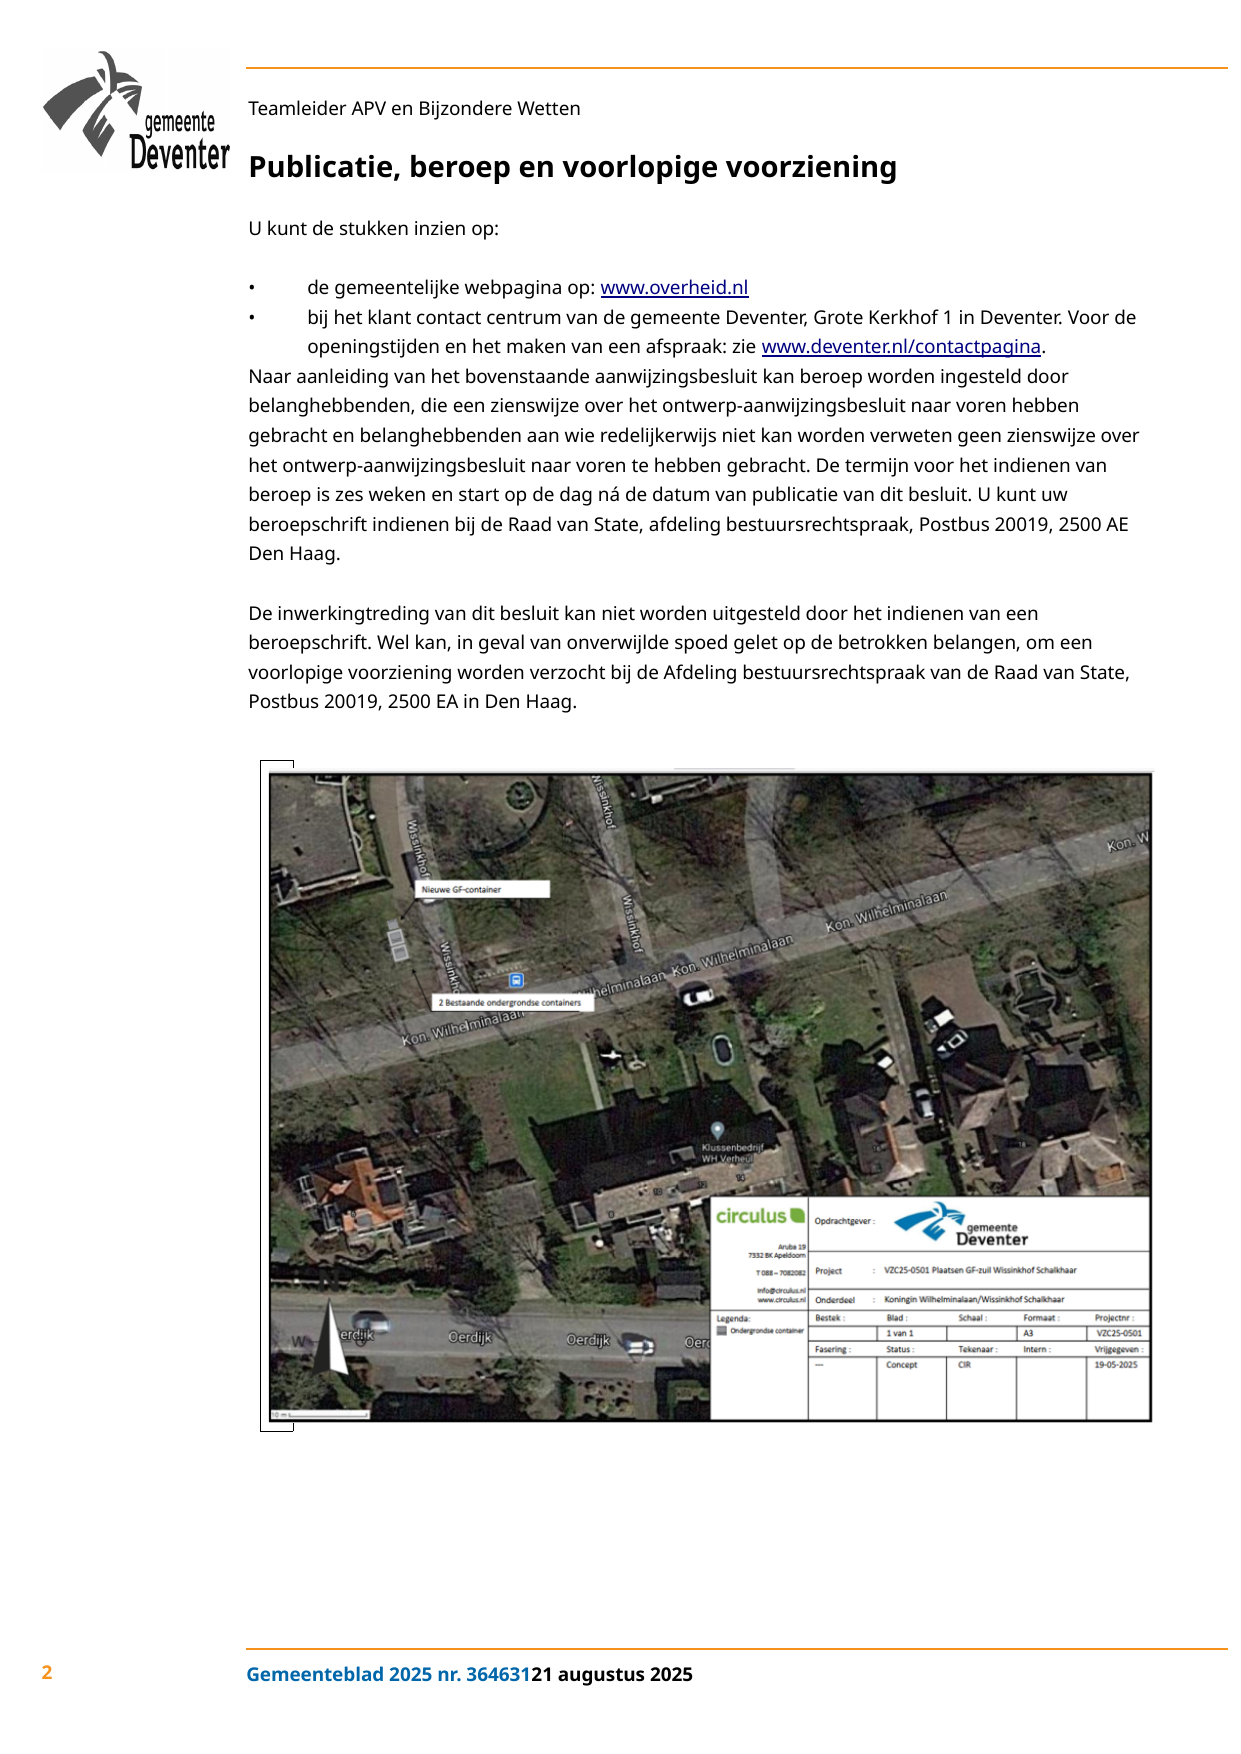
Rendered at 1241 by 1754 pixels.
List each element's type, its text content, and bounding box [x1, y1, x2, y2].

text Teamleider APV en Bijzondere Wetten [248, 95, 1152, 121]
text De inwerkingtreding van dit besluit kan niet worden uitgesteld door het indienen van een beroepschrift. Wel kan, in geval van onverwijlde spoed gelet op de betrokken belangen, om een voorlopige voorziening worden verzocht bij de Afdeling bestuursrechtspraak van de Raad van State, Postbus 20019, 2500 EA in Den Haag. [248, 600, 1152, 714]
text U kunt de stukken inzien op: [248, 215, 1152, 241]
text Naar aanleiding van het bovenstaande aanwijzingsbesluit kan beroep worden ingesteld door belanghebbenden, die een zienswijze over het ontwerp-aanwijzingsbesluit naar voren hebben gebracht en belanghebbenden aan wie redelijkerwijs niet kan worden verweten geen zienswijze over het ontwerp-aanwijzingsbesluit naar voren te hebben gebracht. De termijn voor het indienen van beroep is zes weken en start op de dag ná de datum van publicatie van dit besluit. U kunt uw beroepschrift indienen bij de Raad van State, afdeling bestuursrechtspraak, Postbus 20019, 2500 AE Den Haag. [248, 363, 1152, 566]
picture [268, 768, 1155, 1423]
picture [41, 47, 231, 172]
list de gemeentelijke webpagina op: www.overheid.nl [248, 274, 1152, 300]
list bij het klant contact centrum van de gemeente Deventer, Grote Kerkhof 1 in Deventer. Voor de openingstijden en het maken van een afspraak: zie www.deventer.nl/contactpagina. [248, 304, 1152, 359]
text Publicatie, beroep en voorlopige voorziening [248, 146, 1152, 186]
